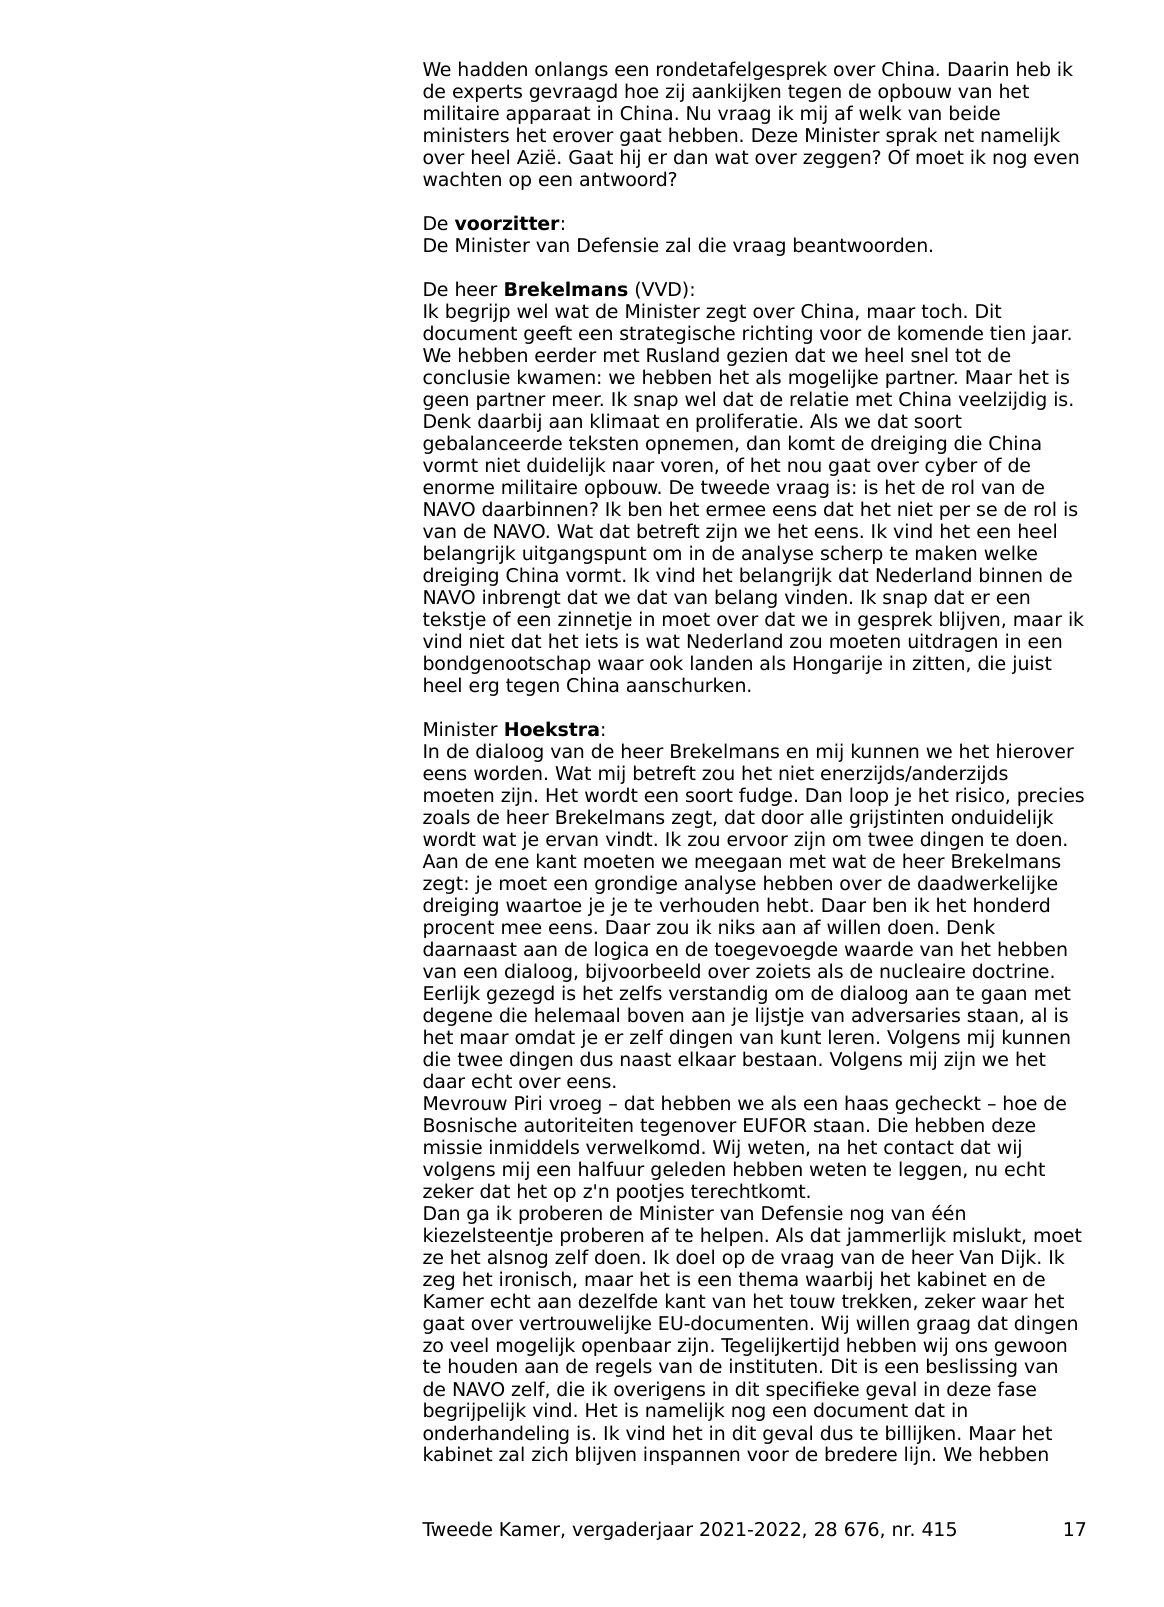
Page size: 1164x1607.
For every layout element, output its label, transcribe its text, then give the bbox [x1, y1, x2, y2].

text Minister Hoekstra: [422, 719, 1087, 741]
text Dan ga ik proberen de Minister van Defensie nog van één kiezelsteentje proberen af te helpen. Als dat jammerlijk mislukt, moet ze het alsnog zelf doen. Ik doel op de vraag van de heer Van Dijk. Ik zeg het ironisch, maar het is een thema waarbij het kabinet en de Kamer echt aan dezelfde kant van het touw trekken, zeker waar het gaat over vertrouwelijke EU-documenten. Wij willen graag dat dingen zo veel mogelijk openbaar zijn. Tegelijkertijd hebben wij ons gewoon te houden aan de regels van de instituten. Dit is een beslissing van de NAVO zelf, die ik overigens in dit specifieke geval in deze fase begrijpelijk vind. Het is namelijk nog een document dat in onderhandeling is. Ik vind het in dit geval dus te billijken. Maar het kabinet zal zich blijven inspannen voor de bredere lijn. We hebben [422, 1203, 1087, 1466]
text We hadden onlangs een rondetafelgesprek over China. Daarin heb ik de experts gevraagd hoe zij aankijken tegen de opbouw van het militaire apparaat in China. Nu vraag ik mij af welk van beide ministers het erover gaat hebben. Deze Minister sprak net namelijk over heel Azië. Gaat hij er dan wat over zeggen? Of moet ik nog even wachten op een antwoord? [422, 59, 1087, 191]
text Ik begrijp wel wat de Minister zegt over China, maar toch. Dit document geeft een strategische richting voor de komende tien jaar. We hebben eerder met Rusland gezien dat we heel snel tot de conclusie kwamen: we hebben het als mogelijke partner. Maar het is geen partner meer. Ik snap wel dat de relatie met China veelzijdig is. Denk daarbij aan klimaat en proliferatie. Als we dat soort gebalanceerde teksten opnemen, dan komt de dreiging die China vormt niet duidelijk naar voren, of het nou gaat over cyber of de enorme militaire opbouw. De tweede vraag is: is het de rol van de NAVO daarbinnen? Ik ben het ermee eens dat het niet per se de rol is van de NAVO. Wat dat betreft zijn we het eens. Ik vind het een heel belangrijk uitgangspunt om in de analyse scherp te maken welke dreiging China vormt. Ik vind het belangrijk dat Nederland binnen de NAVO inbrengt dat we dat van belang vinden. Ik snap dat er een tekstje of een zinnetje in moet over dat we in gesprek blijven, maar ik vind niet dat het iets is wat Nederland zou moeten uitdragen in een bondgenootschap waar ook landen als Hongarije in zitten, die juist heel erg tegen China aanschurken. [422, 301, 1087, 697]
text De heer Brekelmans (VVD): [422, 279, 1087, 301]
text De Minister van Defensie zal die vraag beantwoorden. [422, 235, 1087, 257]
text Mevrouw Piri vroeg – dat hebben we als een haas gecheckt – hoe de Bosnische autoriteiten tegenover EUFOR staan. Die hebben deze missie inmiddels verwelkomd. Wij weten, na het contact dat wij volgens mij een halfuur geleden hebben weten te leggen, nu echt zeker dat het op z'n pootjes terechtkomt. [422, 1093, 1087, 1203]
text De voorzitter: [422, 213, 1087, 235]
text In de dialoog van de heer Brekelmans en mij kunnen we het hierover eens worden. Wat mij betreft zou het niet enerzijds/anderzijds moeten zijn. Het wordt een soort fudge. Dan loop je het risico, precies zoals de heer Brekelmans zegt, dat door alle grijstinten onduidelijk wordt wat je ervan vindt. Ik zou ervoor zijn om twee dingen te doen. Aan de ene kant moeten we meegaan met wat de heer Brekelmans zegt: je moet een grondige analyse hebben over de daadwerkelijke dreiging waartoe je je te verhouden hebt. Daar ben ik het honderd procent mee eens. Daar zou ik niks aan af willen doen. Denk daarnaast aan de logica en de toegevoegde waarde van het hebben van een dialoog, bijvoorbeeld over zoiets als de nucleaire doctrine. Eerlijk gezegd is het zelfs verstandig om de dialoog aan te gaan met degene die helemaal boven aan je lijstje van adversaries staan, al is het maar omdat je er zelf dingen van kunt leren. Volgens mij kunnen die twee dingen dus naast elkaar bestaan. Volgens mij zijn we het daar echt over eens. [422, 741, 1087, 1093]
